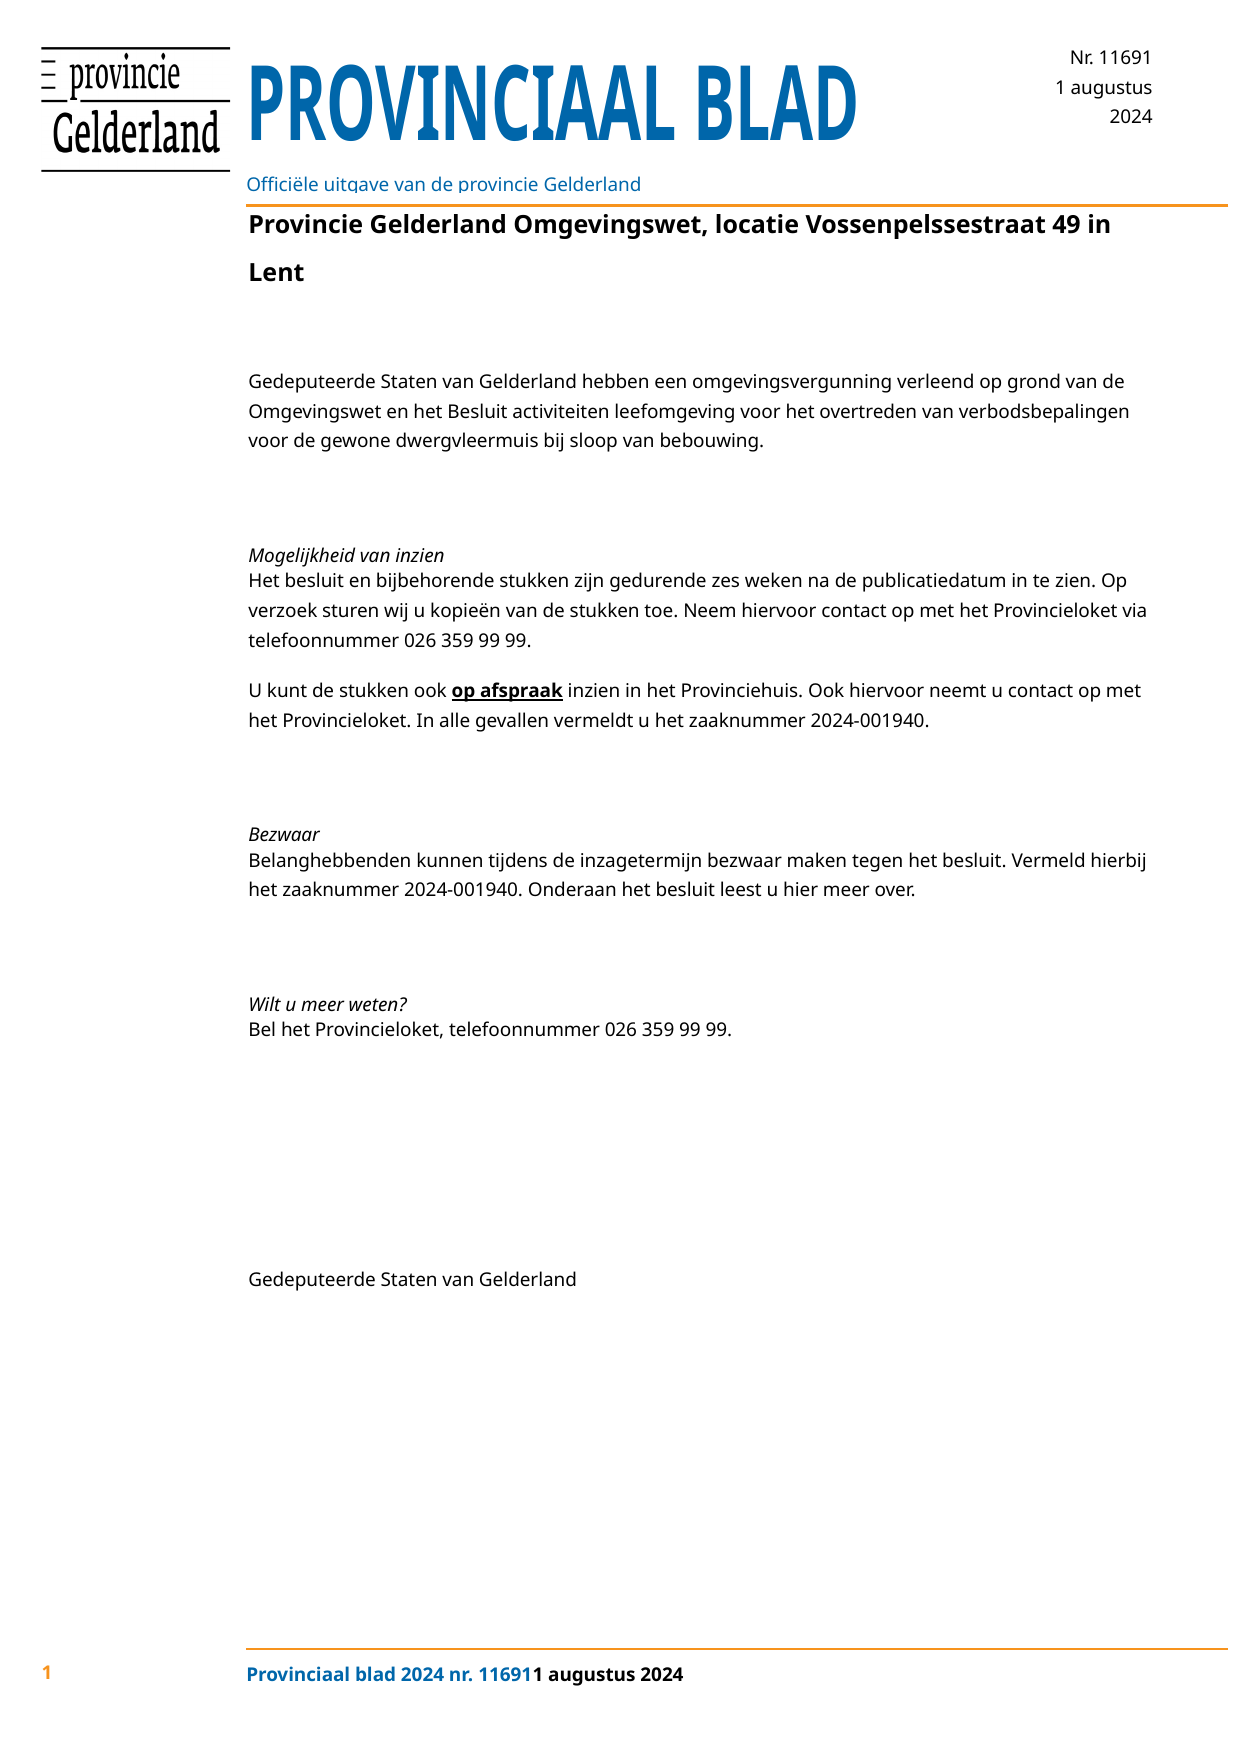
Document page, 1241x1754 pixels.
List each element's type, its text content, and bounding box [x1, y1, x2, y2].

text Mogelijkheid van inzien [248, 542, 1152, 568]
text Gedeputeerde Staten van Gelderland hebben een omgevingsvergunning verleend op grond van de Omgevingswet en het Besluit activiteiten leefomgeving voor het overtreden van verbodsbepalingen voor de gewone dwergvleermuis bij sloop van bebouwing. [248, 368, 1152, 453]
text Wilt u meer weten? [248, 991, 1152, 1017]
text U kunt de stukken ook op afspraak inzien in het Provinciehuis. Ook hiervoor neemt u contact op met het Provincieloket. In alle gevallen vermeldt u het zaaknummer 2024-001940. [248, 677, 1152, 732]
picture [41, 47, 231, 172]
text Belanghebbenden kunnen tijdens de inzagetermijn bezwaar maken tegen het besluit. Vermeld hierbij het zaaknummer 2024-001940. Onderaan het besluit leest u hier meer over. [248, 847, 1152, 902]
text Bel het Provincieloket, telefoonnummer 026 359 99 99. [248, 1017, 1152, 1042]
text Het besluit en bijbehorende stukken zijn gedurende zes weken na de publicatiedatum in te zien. Op verzoek sturen wij u kopieën van de stukken toe. Neem hiervoor contact op met het Provincieloket via telefoonnummer 026 359 99 99. [248, 568, 1152, 652]
text Provincie Gelderland Omgevingswet, locatie Vossenpelssestraat 49 in Lent [248, 207, 1152, 288]
text Bezwaar [248, 821, 1152, 847]
text Gedeputeerde Staten van Gelderland [248, 1266, 1152, 1292]
